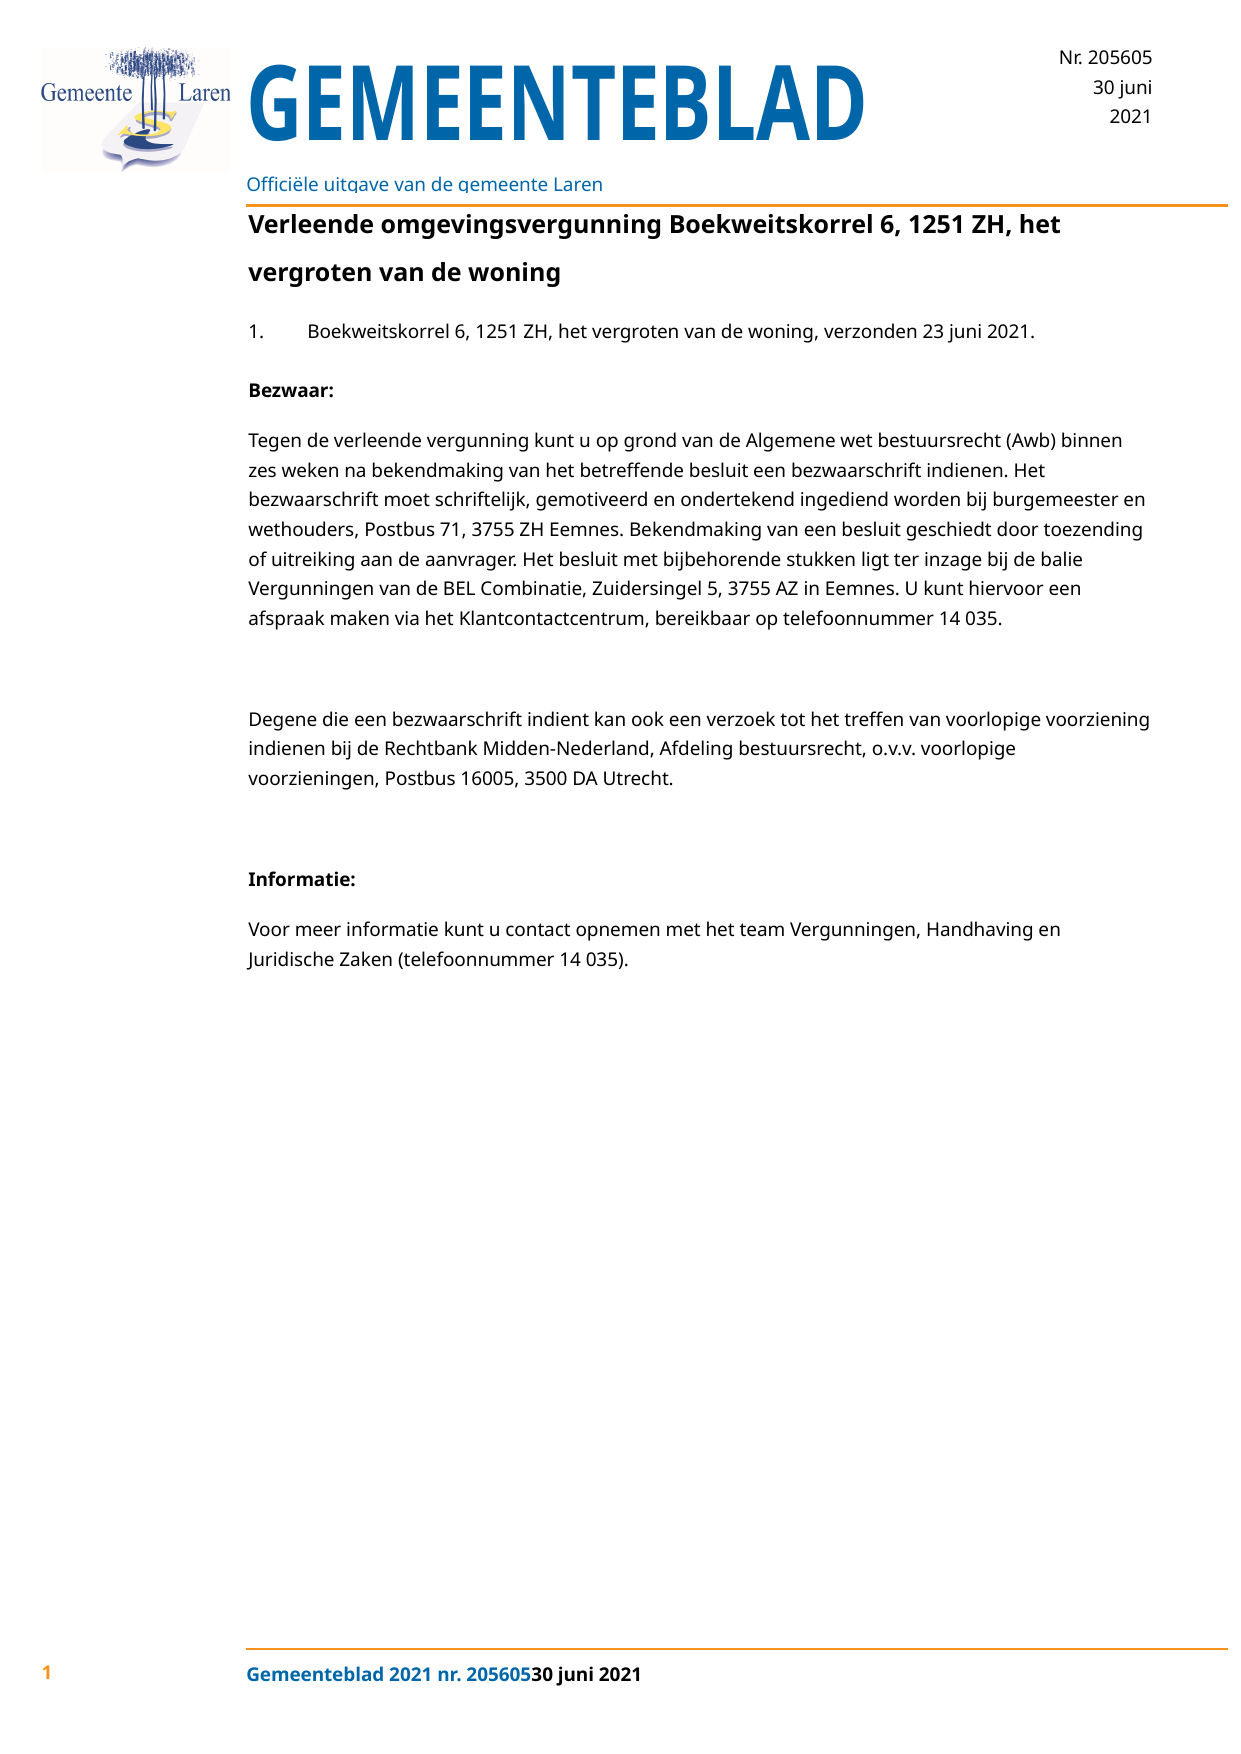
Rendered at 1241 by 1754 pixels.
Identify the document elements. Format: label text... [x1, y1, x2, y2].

text Degene die een bezwaarschrift indient kan ook een verzoek tot het treffen van voorlopige voorziening indienen bij de Rechtbank Midden-Nederland, Afdeling bestuursrecht, o.v.v. voorlopige voorzieningen, Postbus 16005, 3500 DA Utrecht. [248, 706, 1152, 791]
text Voor meer informatie kunt u contact opnemen met het team Vergunningen, Handhaving en Juridische Zaken (telefoonnummer 14 035). [248, 916, 1152, 972]
text Verleende omgevingsvergunning Boekweitskorrel 6, 1251 ZH, het vergroten van de woning [248, 207, 1152, 288]
text Tegen de verleende vergunning kunt u op grond van de Algemene wet bestuursrecht (Awb) binnen zes weken na bekendmaking van het betreffende besluit een bezwaarschrift indienen. Het bezwaarschrift moet schriftelijk, gemotiveerd en ondertekend ingediend worden bij burgemeester en wethouders, Postbus 71, 3755 ZH Eemnes. Bekendmaking van een besluit geschiedt door toezending of uitreiking aan de aanvrager. Het besluit met bijbehorende stukken ligt ter inzage bij de balie Vergunningen van de BEL Combinatie, Zuidersingel 5, 3755 AZ in Eemnes. U kunt hiervoor een afspraak maken via het Klantcontactcentrum, bereikbaar op telefoonnummer 14 035. [248, 427, 1152, 631]
list Boekweitskorrel 6, 1251 ZH, het vergroten van de woning, verzonden 23 juni 2021. [248, 318, 1152, 344]
text Bezwaar: [248, 377, 1152, 403]
picture [41, 47, 231, 172]
text Informatie: [248, 866, 1152, 892]
